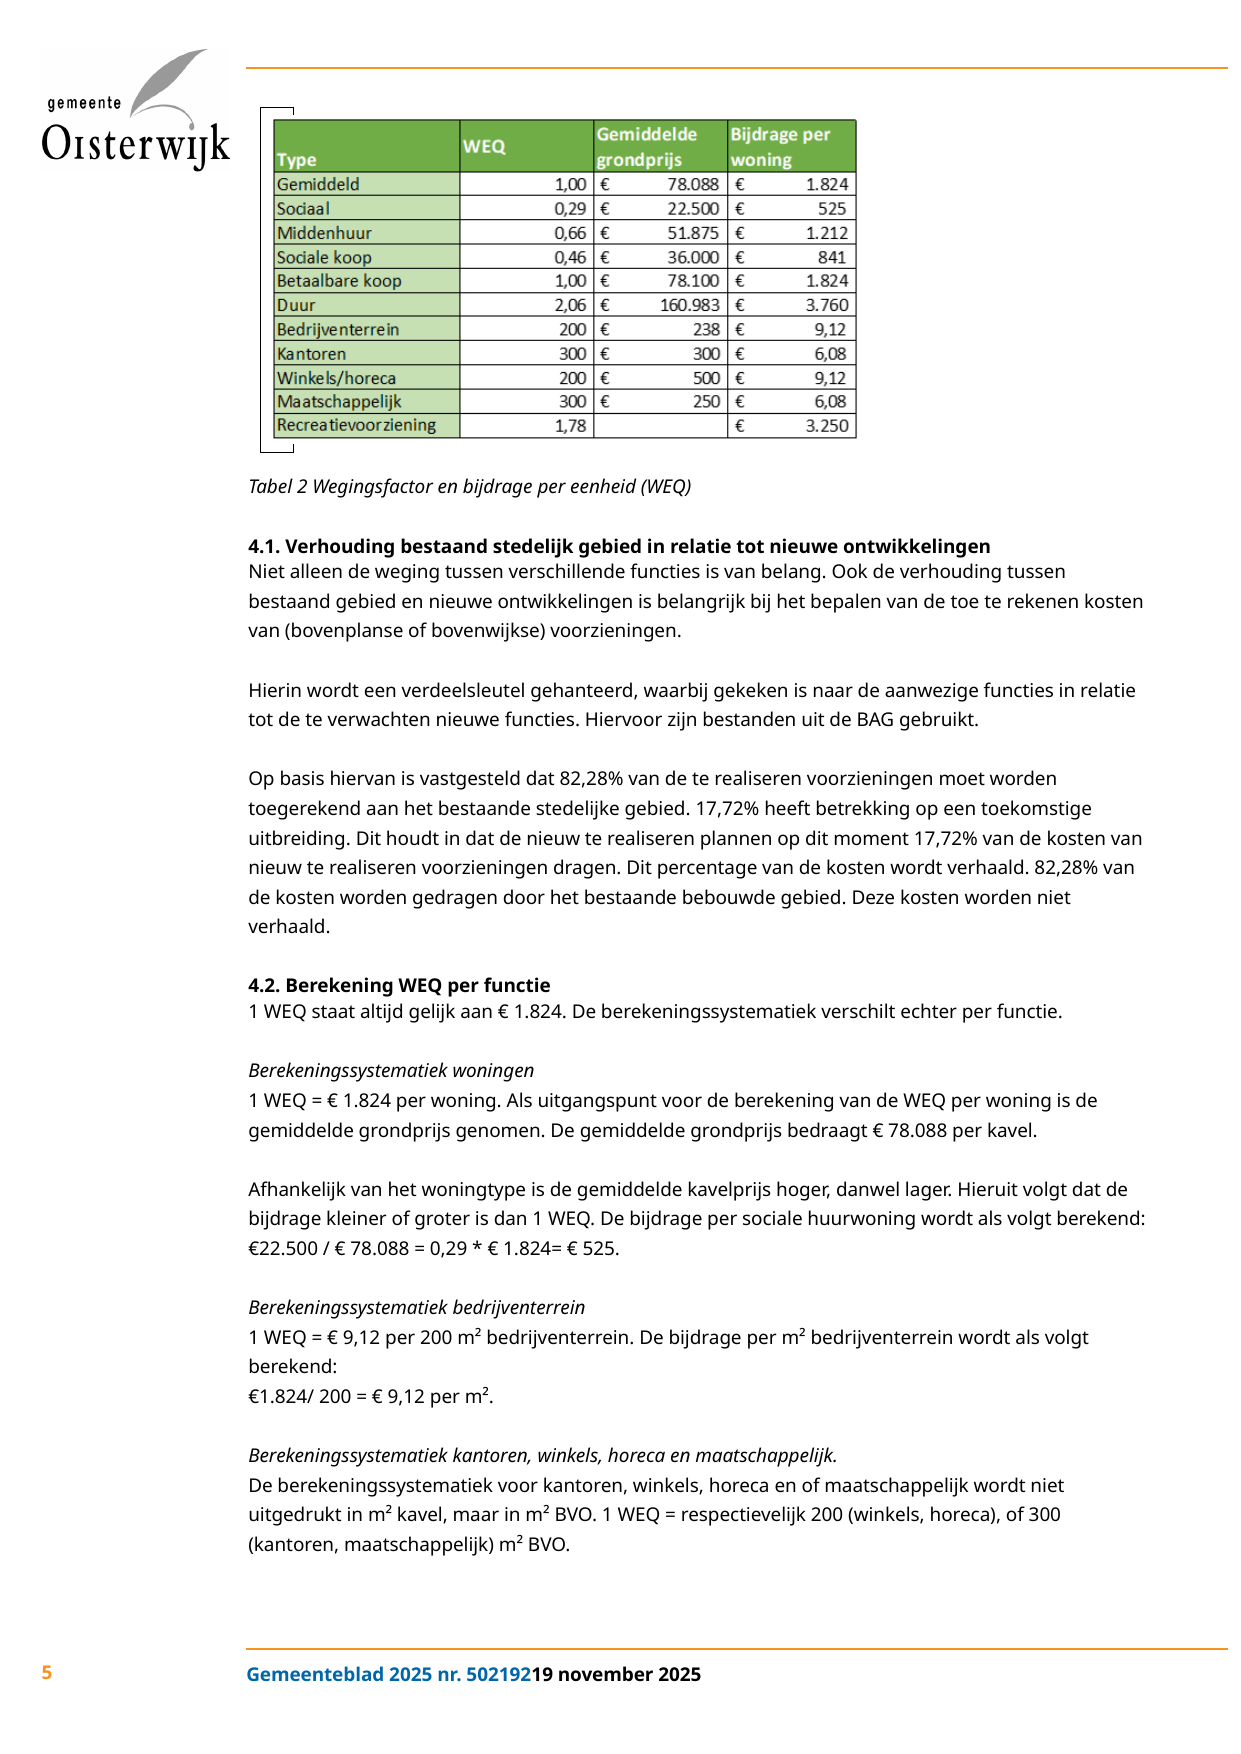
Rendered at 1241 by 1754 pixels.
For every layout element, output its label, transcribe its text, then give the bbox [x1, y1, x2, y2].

text €22.500 / € 78.088 = 0,29 * € 1.824= € 525. [248, 1235, 1152, 1261]
text 4.1. Verhouding bestaand stedelijk gebied in relatie tot nieuwe ontwikkelingen [248, 533, 1152, 558]
text €1.824/ 200 = € 9,12 per m². [248, 1383, 1152, 1409]
text Berekeningssystematiek bedrijventerrein [248, 1294, 1152, 1320]
text Berekeningssystematiek kantoren, winkels, horeca en maatschappelijk. [248, 1442, 1152, 1468]
text Op basis hiervan is vastgesteld dat 82,28% van de te realiseren voorzieningen moet worden toegerekend aan het bestaande stedelijke gebied. 17,72% heeft betrekking op een toekomstige uitbreiding. Dit houdt in dat de nieuw te realiseren plannen op dit moment 17,72% van de kosten van nieuw te realiseren voorzieningen dragen. Dit percentage van de kosten wordt verhaald. 82,28% van de kosten worden gedragen door het bestaande bebouwde gebied. Deze kosten worden niet verhaald. [248, 766, 1152, 939]
text Niet alleen de weging tussen verschillende functies is van belang. Ook de verhouding tussen bestaand gebied en nieuwe ontwikkelingen is belangrijk bij het bepalen van de toe te rekenen kosten van (bovenplanse of bovenwijkse) voorzieningen. [248, 558, 1152, 643]
text Afhankelijk van het woningtype is de gemiddelde kavelprijs hoger, danwel lager. Hieruit volgt dat de bijdrage kleiner of groter is dan 1 WEQ. De bijdrage per sociale huurwoning wordt als volgt berekend: [248, 1176, 1152, 1231]
picture [268, 115, 860, 444]
text 4.2. Berekening WEQ per functie [248, 973, 1152, 998]
text Hierin wordt een verdeelsleutel gehanteerd, waarbij gekeken is naar de aanwezige functies in relatie tot de te verwachten nieuwe functies. Hiervoor zijn bestanden uit de BAG gebruikt. [248, 677, 1152, 732]
picture [41, 47, 231, 172]
text De berekeningssystematiek voor kantoren, winkels, horeca en of maatschappelijk wordt niet uitgedrukt in m² kavel, maar in m² BVO. 1 WEQ = respectievelijk 200 (winkels, horeca), of 300 (kantoren, maatschappelijk) m² BVO. [248, 1472, 1152, 1557]
text 1 WEQ = € 9,12 per 200 m² bedrijventerrein. De bijdrage per m² bedrijventerrein wordt als volgt berekend: [248, 1324, 1152, 1379]
text 1 WEQ staat altijd gelijk aan € 1.824. De berekeningssystematiek verschilt echter per functie. [248, 998, 1152, 1024]
text 1 WEQ = € 1.824 per woning. Als uitgangspunt voor de berekening van de WEQ per woning is de gemiddelde grondprijs genomen. De gemiddelde grondprijs bedraagt € 78.088 per kavel. [248, 1087, 1152, 1142]
text Tabel 2 Wegingsfactor en bijdrage per eenheid (WEQ) [248, 474, 1152, 499]
text Berekeningssystematiek woningen [248, 1058, 1152, 1083]
